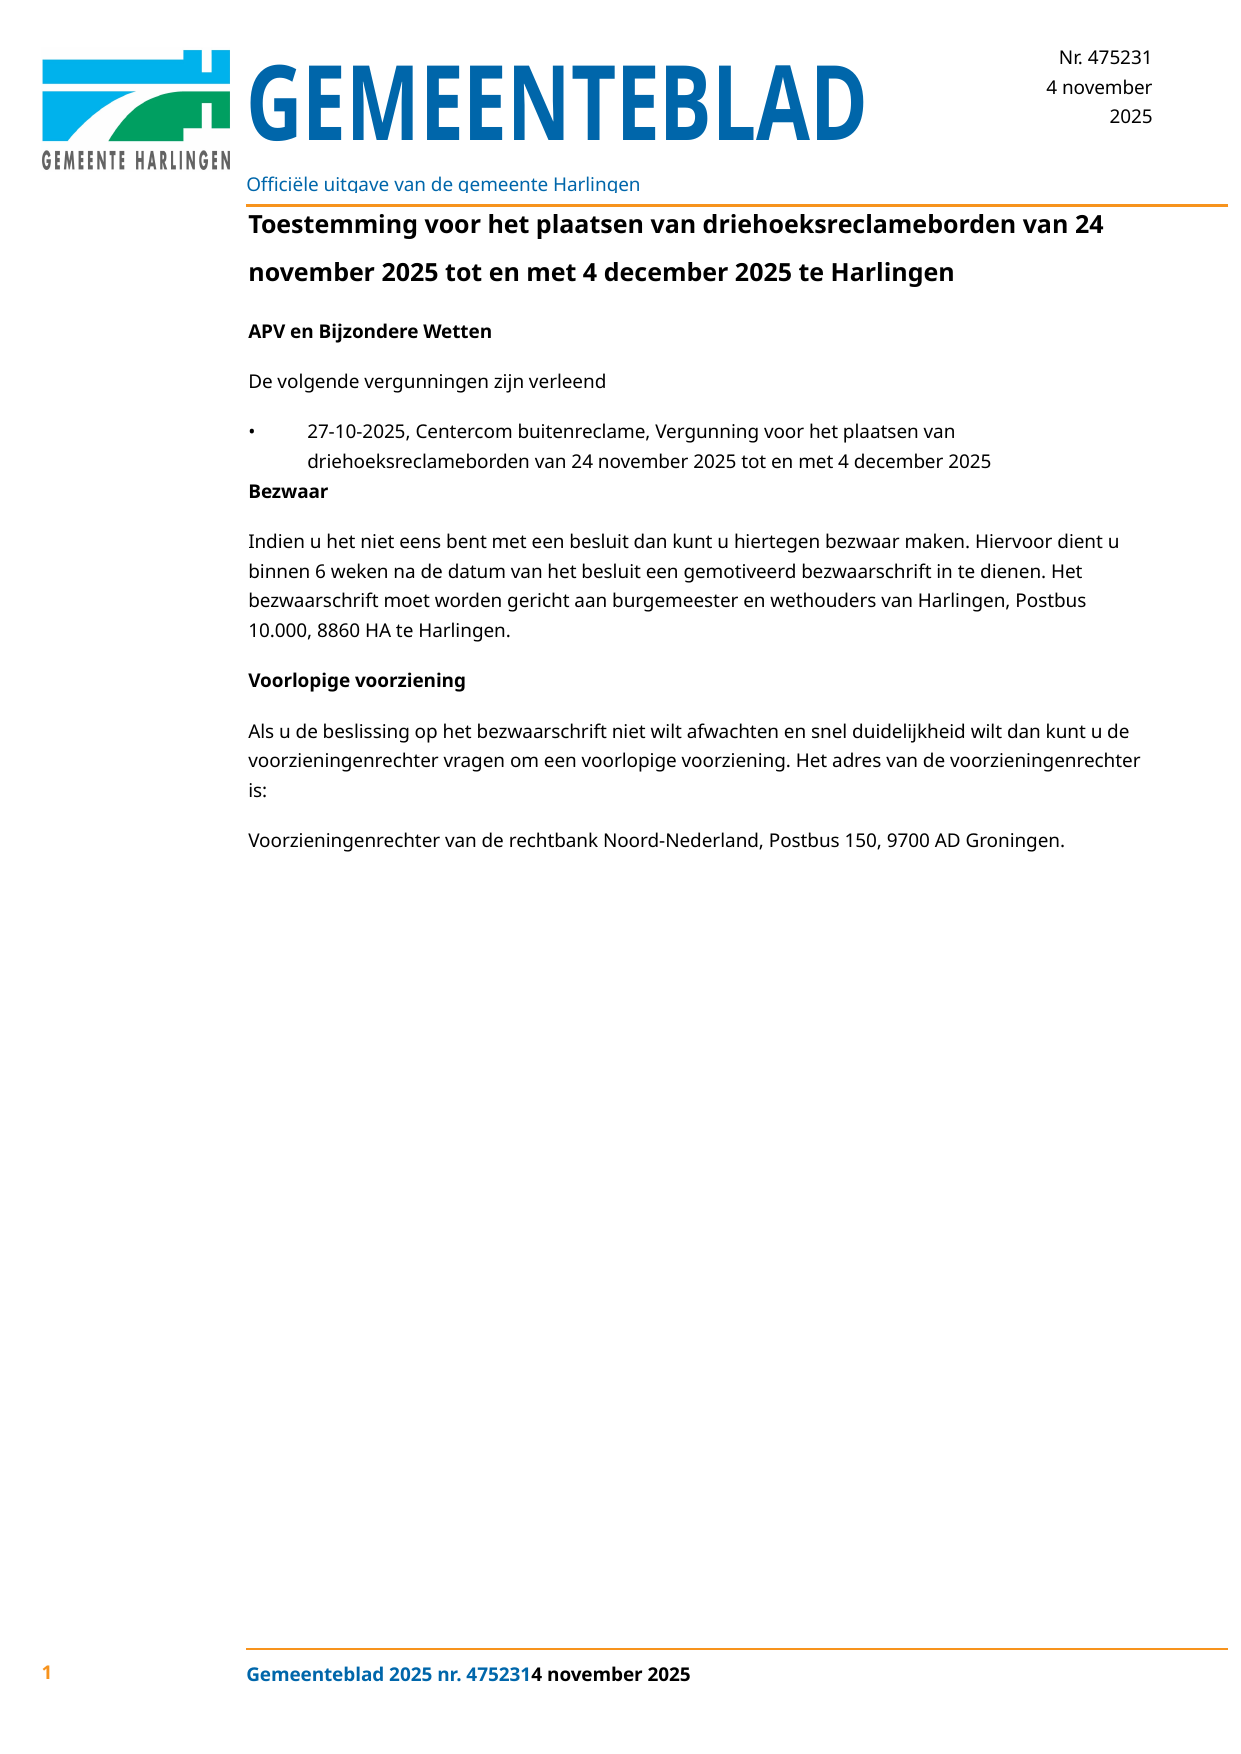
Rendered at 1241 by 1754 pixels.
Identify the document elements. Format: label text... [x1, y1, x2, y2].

text Voorlopige voorziening [248, 667, 1152, 693]
picture [41, 47, 231, 172]
text Als u de beslissing op het bezwaarschrift niet wilt afwachten en snel duidelijkheid wilt dan kunt u de voorzieningenrechter vragen om een voorlopige voorziening. Het adres van de voorzieningenrechter is: [248, 718, 1152, 803]
text Bezwaar [248, 478, 1152, 504]
text Toestemming voor het plaatsen van driehoeksreclameborden van 24 november 2025 tot en met 4 december 2025 te Harlingen [248, 207, 1152, 288]
text APV en Bijzondere Wetten [248, 318, 1152, 344]
text Indien u het niet eens bent met een besluit dan kunt u hiertegen bezwaar maken. Hiervoor dient u binnen 6 weken na de datum van het besluit een gemotiveerd bezwaarschrift in te dienen. Het bezwaarschrift moet worden gericht aan burgemeester en wethouders van Harlingen, Postbus 10.000, 8860 HA te Harlingen. [248, 528, 1152, 643]
text Voorzieningenrechter van de rechtbank Noord-Nederland, Postbus 150, 9700 AD Groningen. [248, 827, 1152, 853]
text De volgende vergunningen zijn verleend [248, 368, 1152, 394]
list 27-10-2025, Centercom buitenreclame, Vergunning voor het plaatsen van driehoeksreclameborden van 24 november 2025 tot en met 4 december 2025 [248, 419, 1152, 474]
